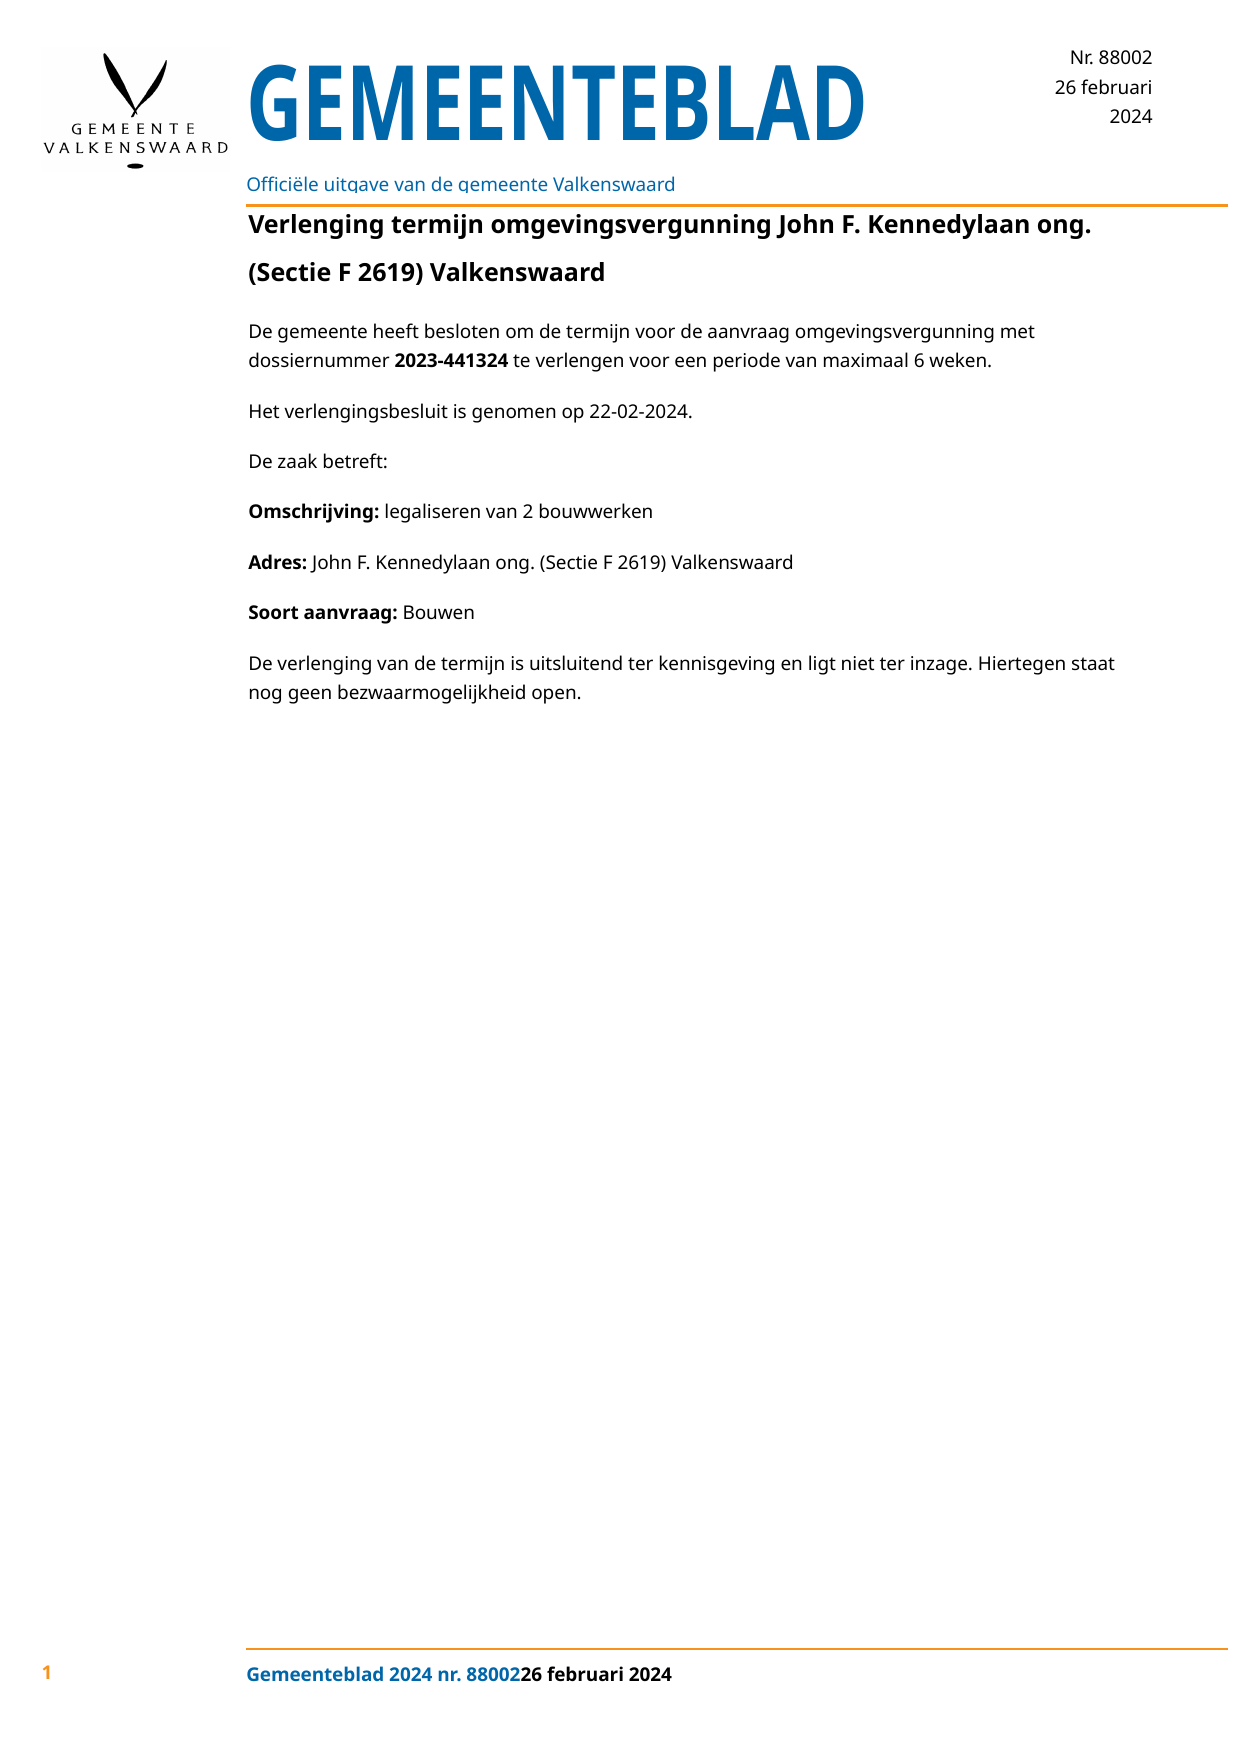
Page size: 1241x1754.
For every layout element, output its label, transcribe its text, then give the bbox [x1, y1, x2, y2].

text Het verlengingsbesluit is genomen op 22-02-2024. [248, 398, 1152, 424]
text Verlenging termijn omgevingsvergunning John F. Kennedylaan ong. (Sectie F 2619) Valkenswaard [248, 207, 1152, 288]
text De gemeente heeft besloten om de termijn voor de aanvraag omgevingsvergunning met dossiernummer 2023-441324 te verlengen voor een periode van maximaal 6 weken. [248, 318, 1152, 373]
text Soort aanvraag: Bouwen [248, 599, 1152, 625]
text Omschrijving: legaliseren van 2 bouwwerken [248, 499, 1152, 524]
text De verlenging van de termijn is uitsluitend ter kennisgeving en ligt niet ter inzage. Hiertegen staat nog geen bezwaarmogelijkheid open. [248, 650, 1152, 705]
picture [41, 47, 231, 172]
text Adres: John F. Kennedylaan ong. (Sectie F 2619) Valkenswaard [248, 549, 1152, 575]
text De zaak betreft: [248, 448, 1152, 474]
